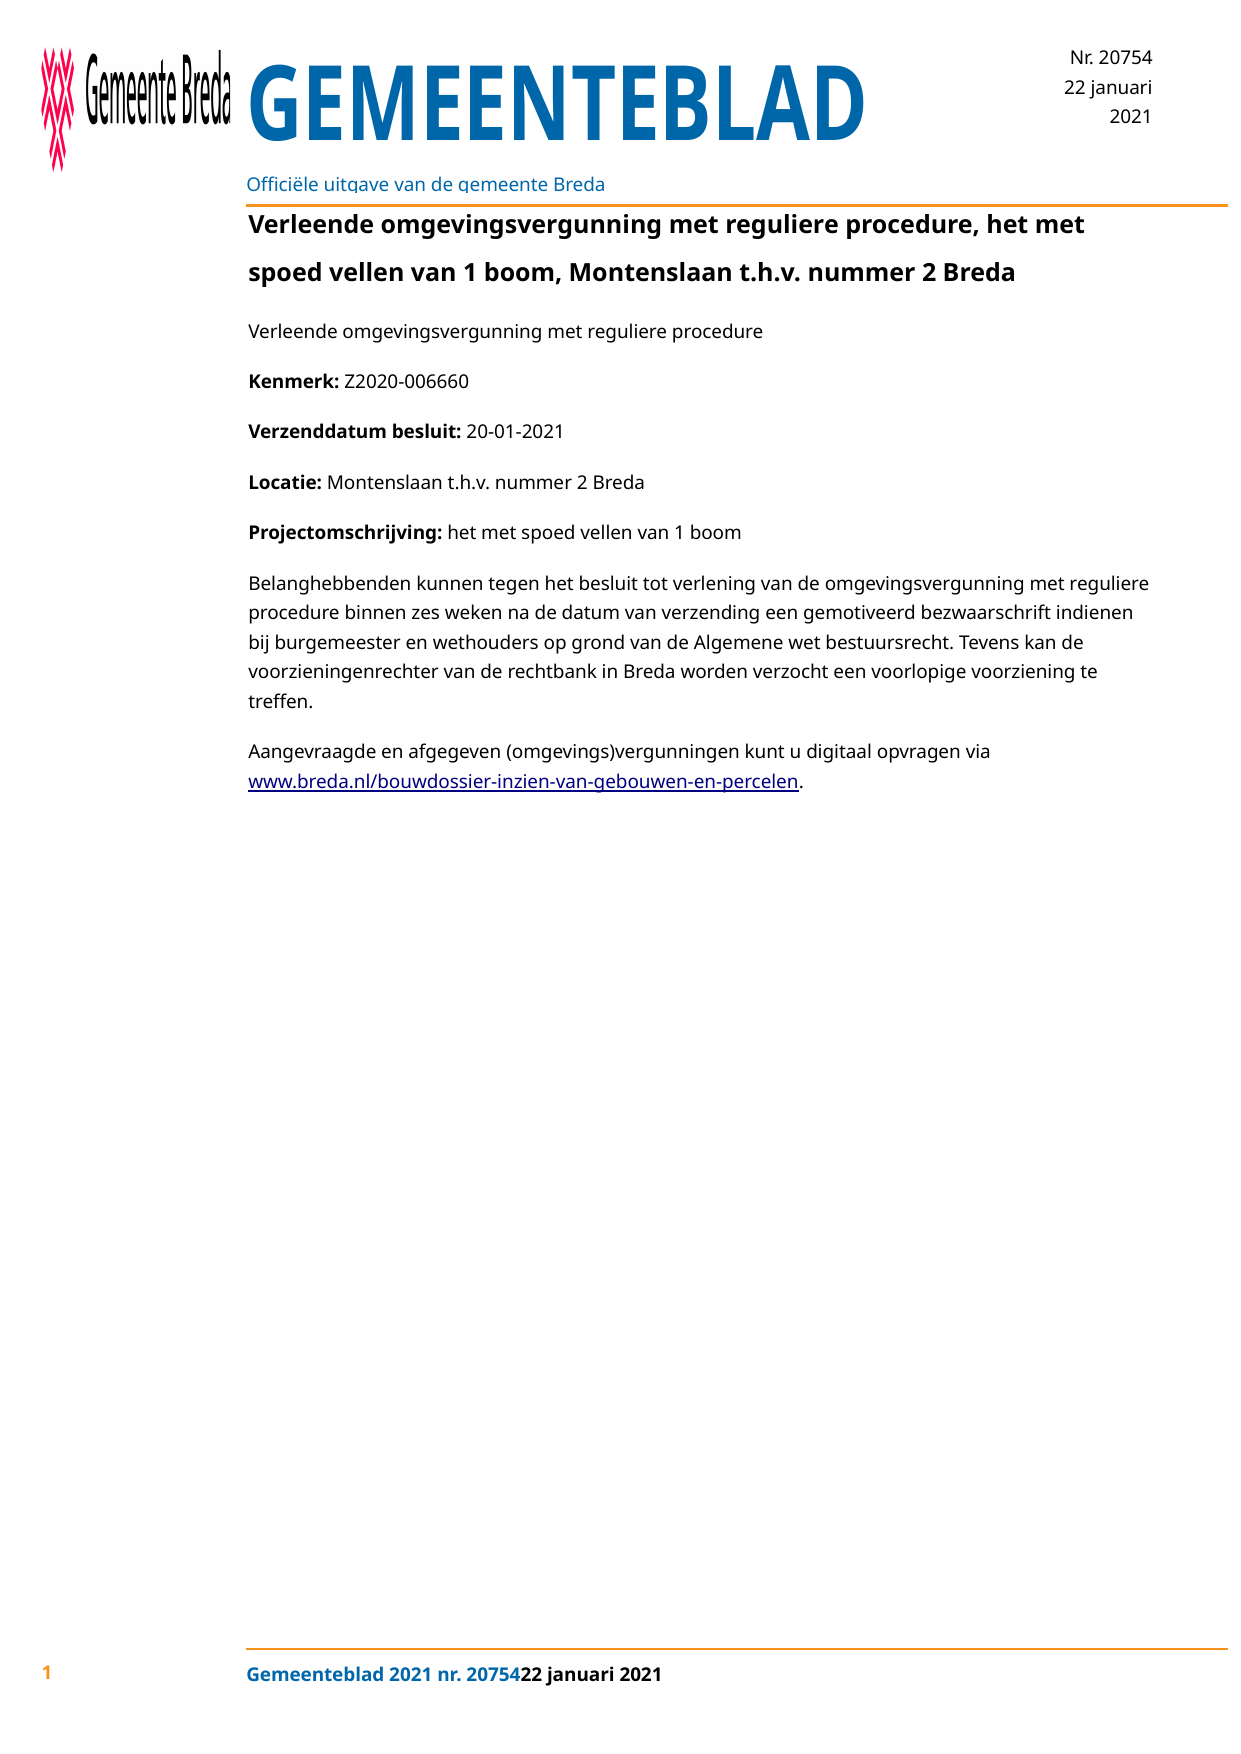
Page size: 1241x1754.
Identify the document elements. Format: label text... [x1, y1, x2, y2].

text Aangevraagde en afgegeven (omgevings)vergunningen kunt u digitaal opvragen via www.breda.nl/bouwdossier-inzien-van-gebouwen-en-percelen. [248, 739, 1152, 794]
text Belanghebbenden kunnen tegen het besluit tot verlening van de omgevingsvergunning met reguliere procedure binnen zes weken na de datum van verzending een gemotiveerd bezwaarschrift indienen bij burgemeester en wethouders op grond van de Algemene wet bestuursrecht. Tevens kan de voorzieningenrechter van de rechtbank in Breda worden verzocht een voorlopige voorziening te treffen. [248, 570, 1152, 714]
text Verzenddatum besluit: 20-01-2021 [248, 419, 1152, 444]
picture [41, 47, 231, 172]
text Verleende omgevingsvergunning met reguliere procedure [248, 318, 1152, 344]
text Kenmerk: Z2020-006660 [248, 368, 1152, 394]
text Verleende omgevingsvergunning met reguliere procedure, het met spoed vellen van 1 boom, Montenslaan t.h.v. nummer 2 Breda [248, 207, 1152, 288]
text Projectomschrijving: het met spoed vellen van 1 boom [248, 519, 1152, 545]
text Locatie: Montenslaan t.h.v. nummer 2 Breda [248, 469, 1152, 495]
